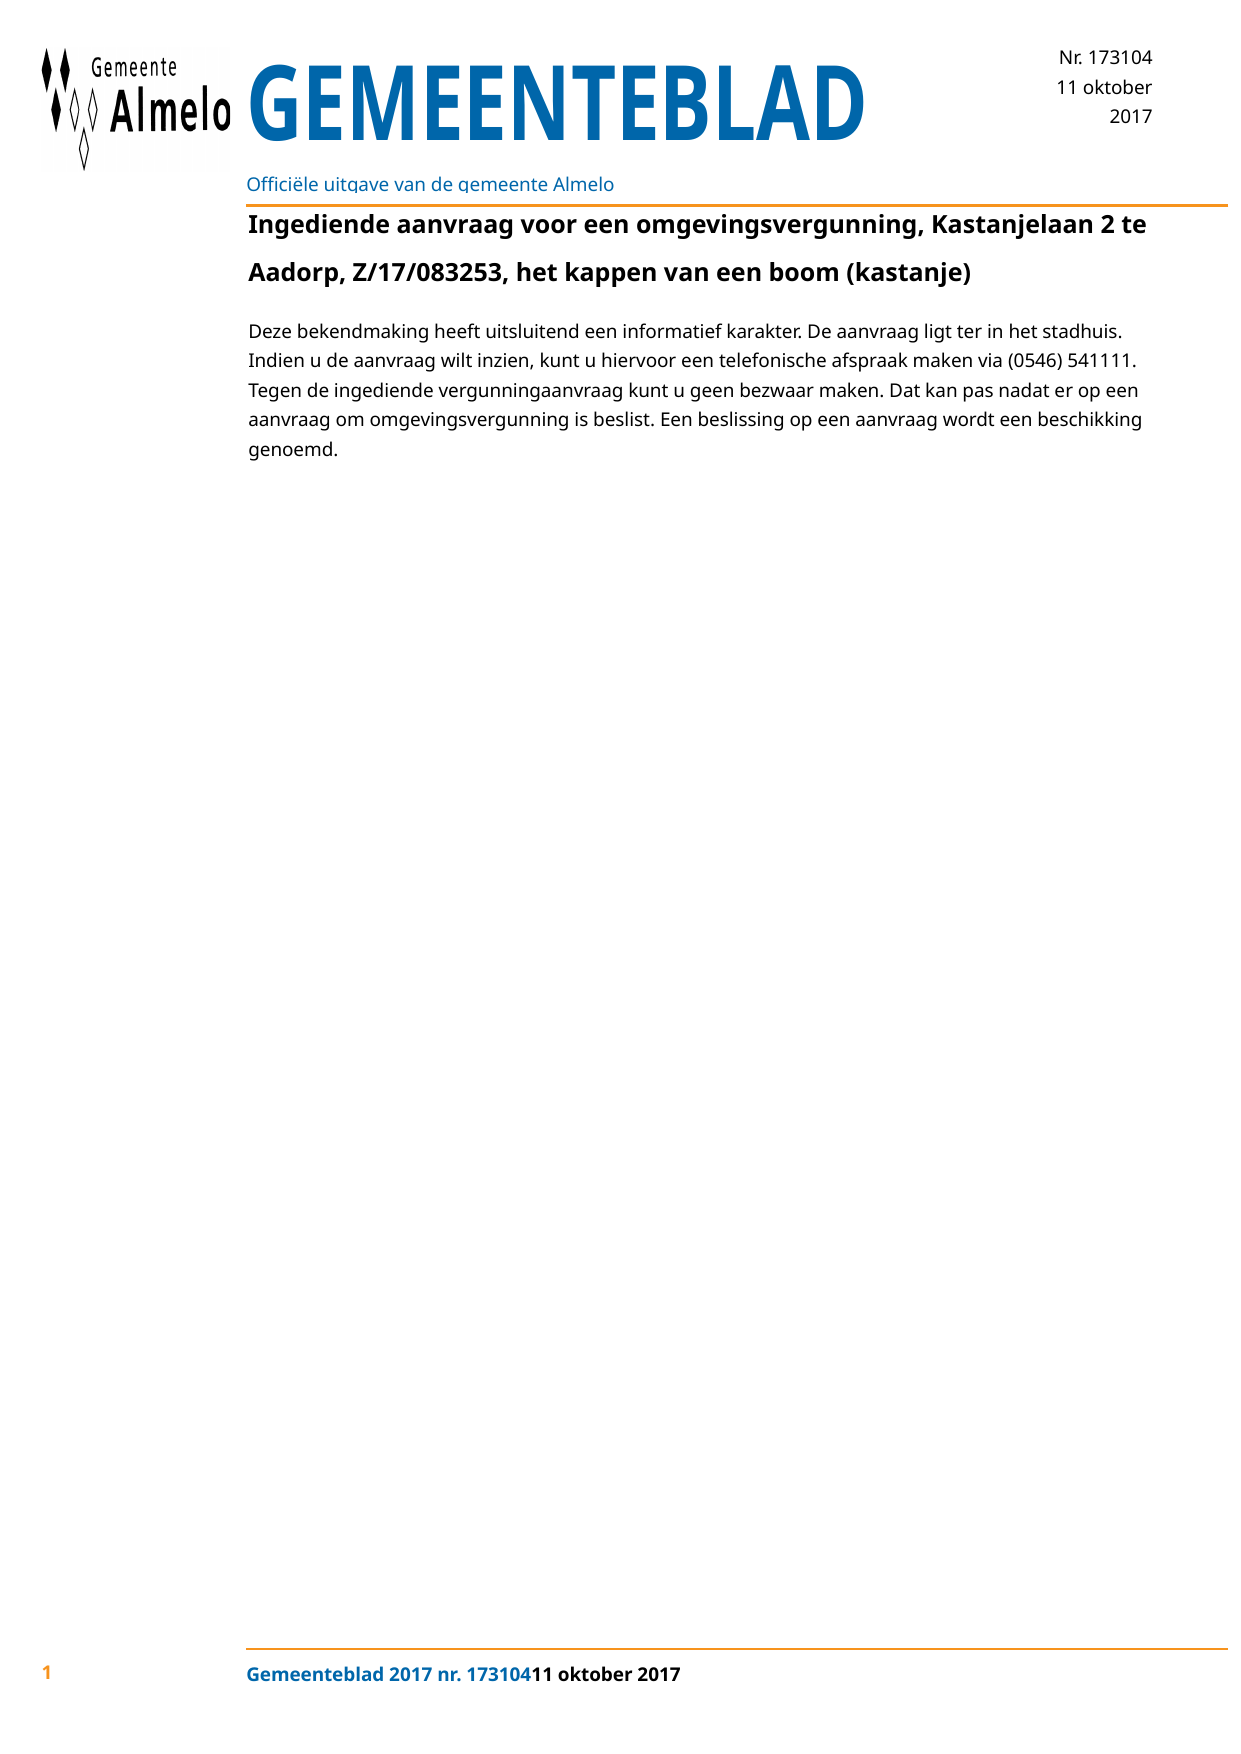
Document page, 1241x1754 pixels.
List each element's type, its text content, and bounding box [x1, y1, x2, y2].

text Deze bekendmaking heeft uitsluitend een informatief karakter. De aanvraag ligt ter in het stadhuis. Indien u de aanvraag wilt inzien, kunt u hiervoor een telefonische afspraak maken via (0546) 541111. Tegen de ingediende vergunningaanvraag kunt u geen bezwaar maken. Dat kan pas nadat er op een aanvraag om omgevingsvergunning is beslist. Een beslissing op een aanvraag wordt een beschikking genoemd. [248, 318, 1152, 462]
text Ingediende aanvraag voor een omgevingsvergunning, Kastanjelaan 2 te Aadorp, Z/17/083253, het kappen van een boom (kastanje) [248, 207, 1152, 288]
picture [41, 47, 231, 172]
